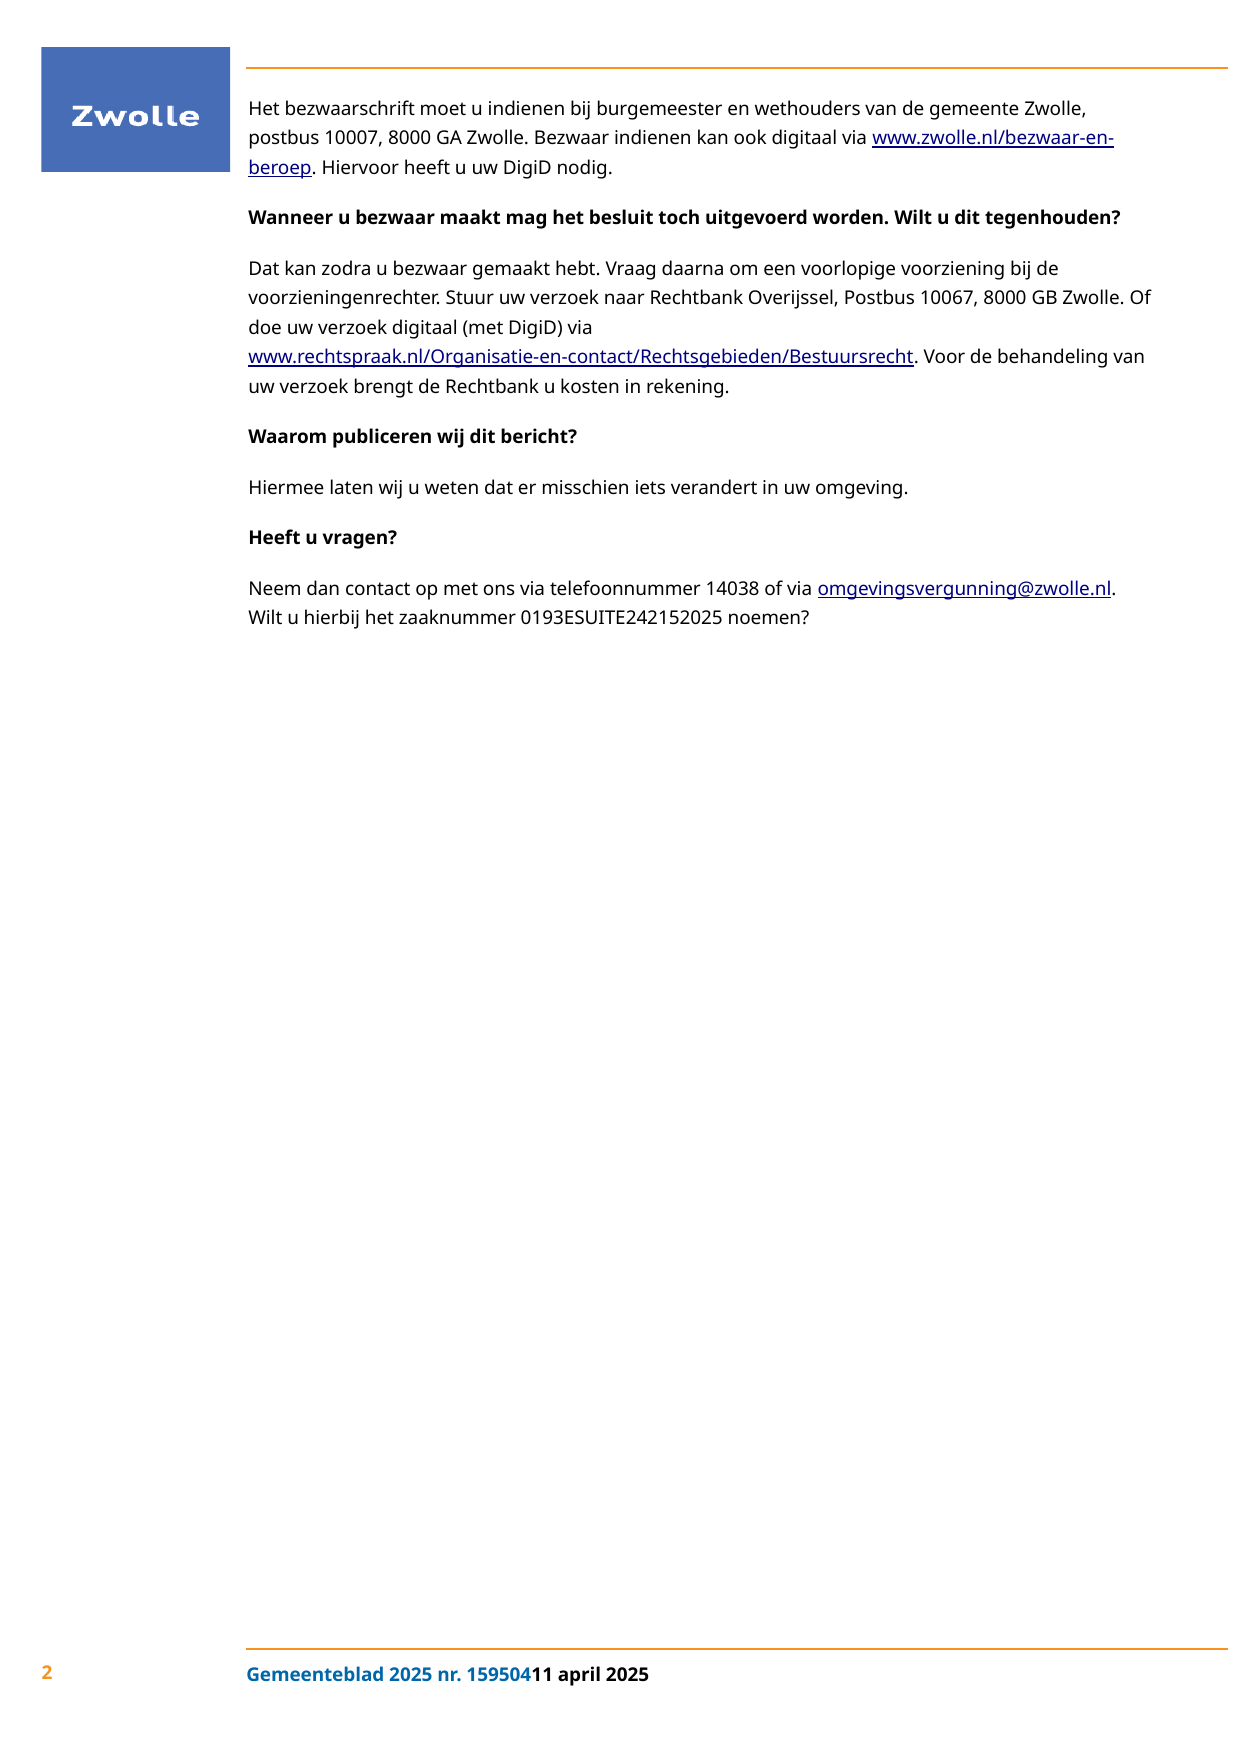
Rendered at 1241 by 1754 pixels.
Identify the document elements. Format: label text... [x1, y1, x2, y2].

text Heeft u vragen? [248, 524, 1152, 550]
text Wanneer u bezwaar maakt mag het besluit toch uitgevoerd worden. Wilt u dit tegenhouden? [248, 204, 1152, 230]
picture [41, 47, 231, 172]
text Waarom publiceren wij dit bericht? [248, 423, 1152, 449]
text Het bezwaarschrift moet u indienen bij burgemeester en wethouders van de gemeente Zwolle, postbus 10007, 8000 GA Zwolle. Bezwaar indienen kan ook digitaal via www.zwolle.nl/bezwaar-en-beroep. Hiervoor heeft u uw DigiD nodig. [248, 95, 1152, 180]
text Dat kan zodra u bezwaar gemaakt hebt. Vraag daarna om een voorlopige voorziening bij de voorzieningenrechter. Stuur uw verzoek naar Rechtbank Overijssel, Postbus 10067, 8000 GB Zwolle. Of doe uw verzoek digitaal (met DigiD) via www.rechtspraak.nl/Organisatie-en-contact/Rechtsgebieden/Bestuursrecht. Voor de behandeling van uw verzoek brengt de Rechtbank u kosten in rekening. [248, 255, 1152, 399]
text Neem dan contact op met ons via telefoonnummer 14038 of via omgevingsvergunning@zwolle.nl. Wilt u hierbij het zaaknummer 0193ESUITE242152025 noemen? [248, 575, 1152, 630]
text Hiermee laten wij u weten dat er misschien iets verandert in uw omgeving. [248, 474, 1152, 500]
